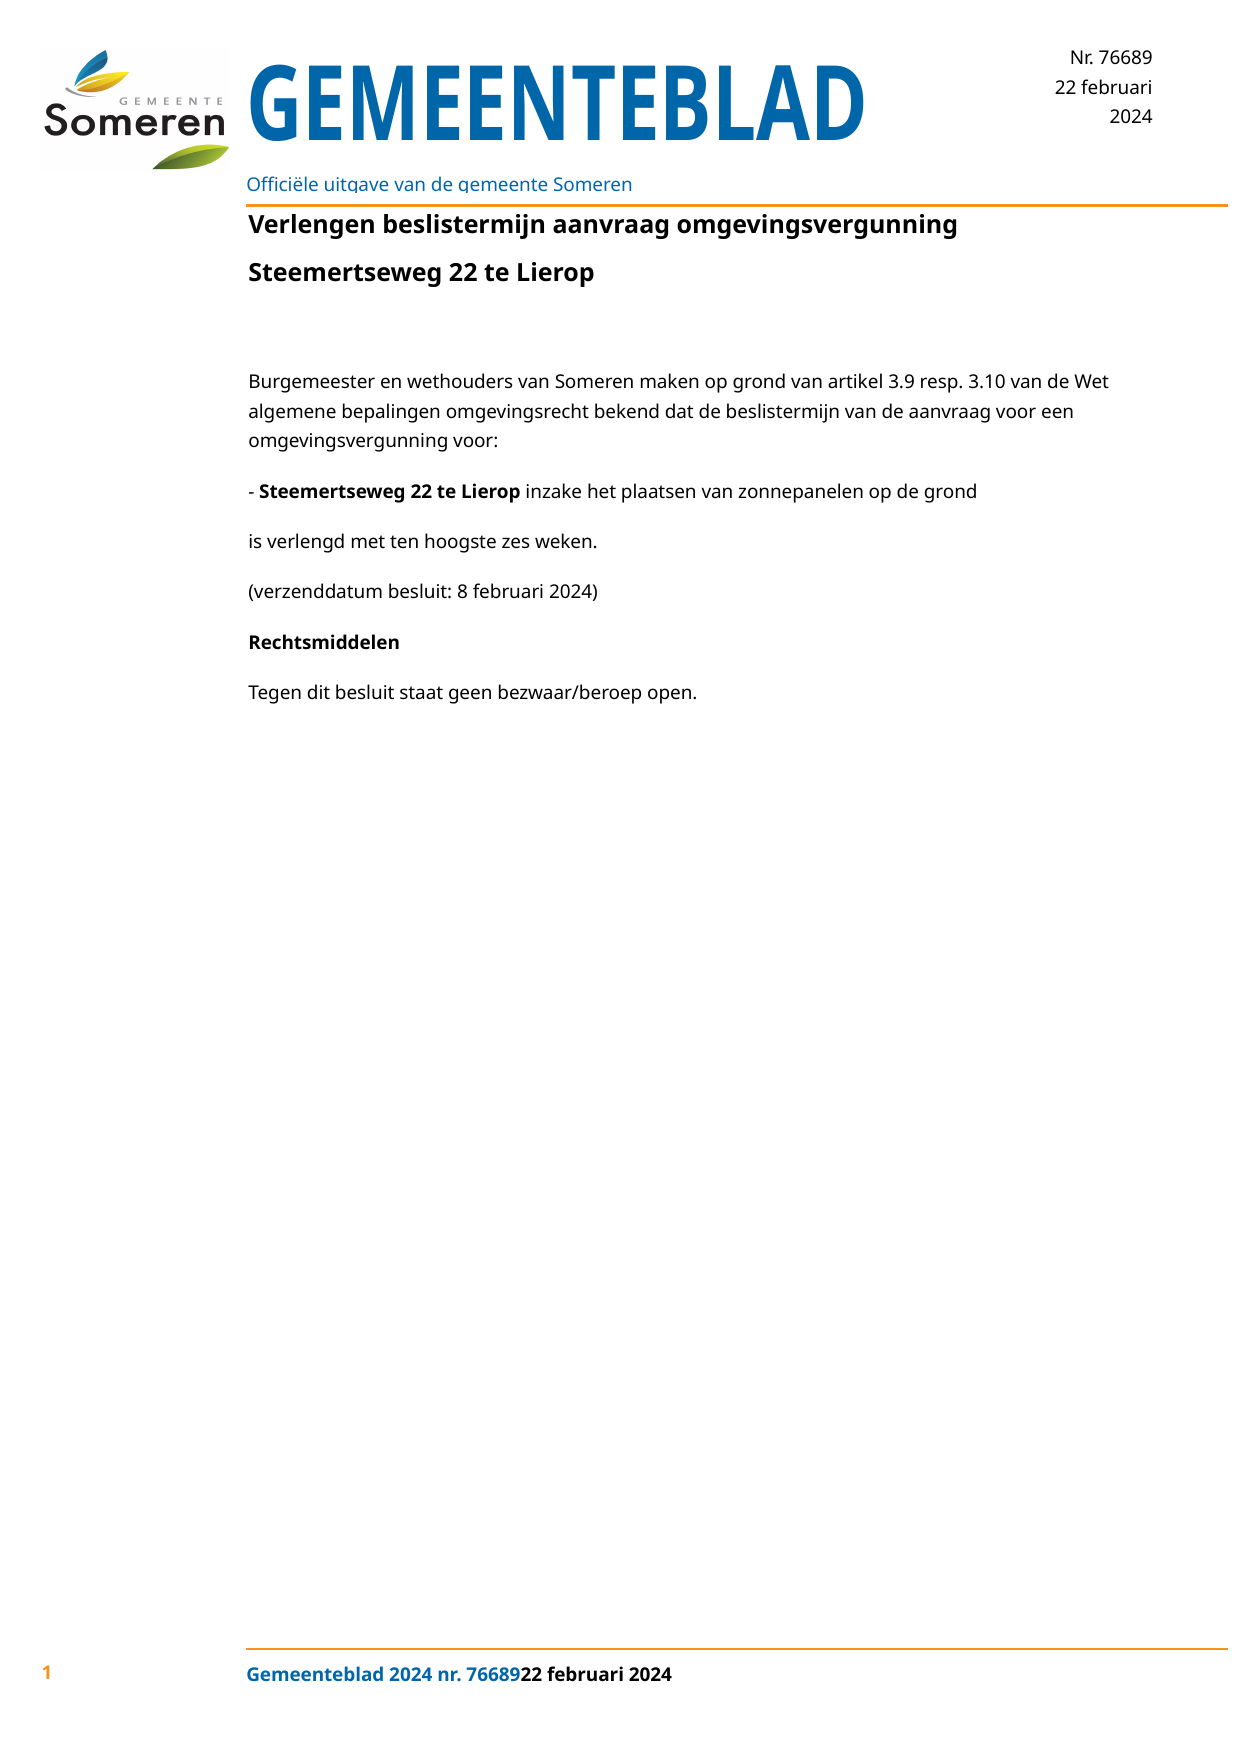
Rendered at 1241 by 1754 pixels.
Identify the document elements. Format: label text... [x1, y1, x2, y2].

text Tegen dit besluit staat geen bezwaar/beroep open. [248, 679, 1152, 705]
text - Steemertseweg 22 te Lierop inzake het plaatsen van zonnepanelen op de grond [248, 478, 1152, 504]
text Verlengen beslistermijn aanvraag omgevingsvergunning Steemertseweg 22 te Lierop [248, 207, 1152, 288]
text (verzenddatum besluit: 8 februari 2024) [248, 579, 1152, 604]
text Rechtsmiddelen [248, 629, 1152, 655]
text Burgemeester en wethouders van Someren maken op grond van artikel 3.9 resp. 3.10 van de Wet algemene bepalingen omgevingsrecht bekend dat de beslistermijn van de aanvraag voor een omgevingsvergunning voor: [248, 368, 1152, 453]
text is verlengd met ten hoogste zes weken. [248, 528, 1152, 554]
picture [41, 47, 231, 172]
